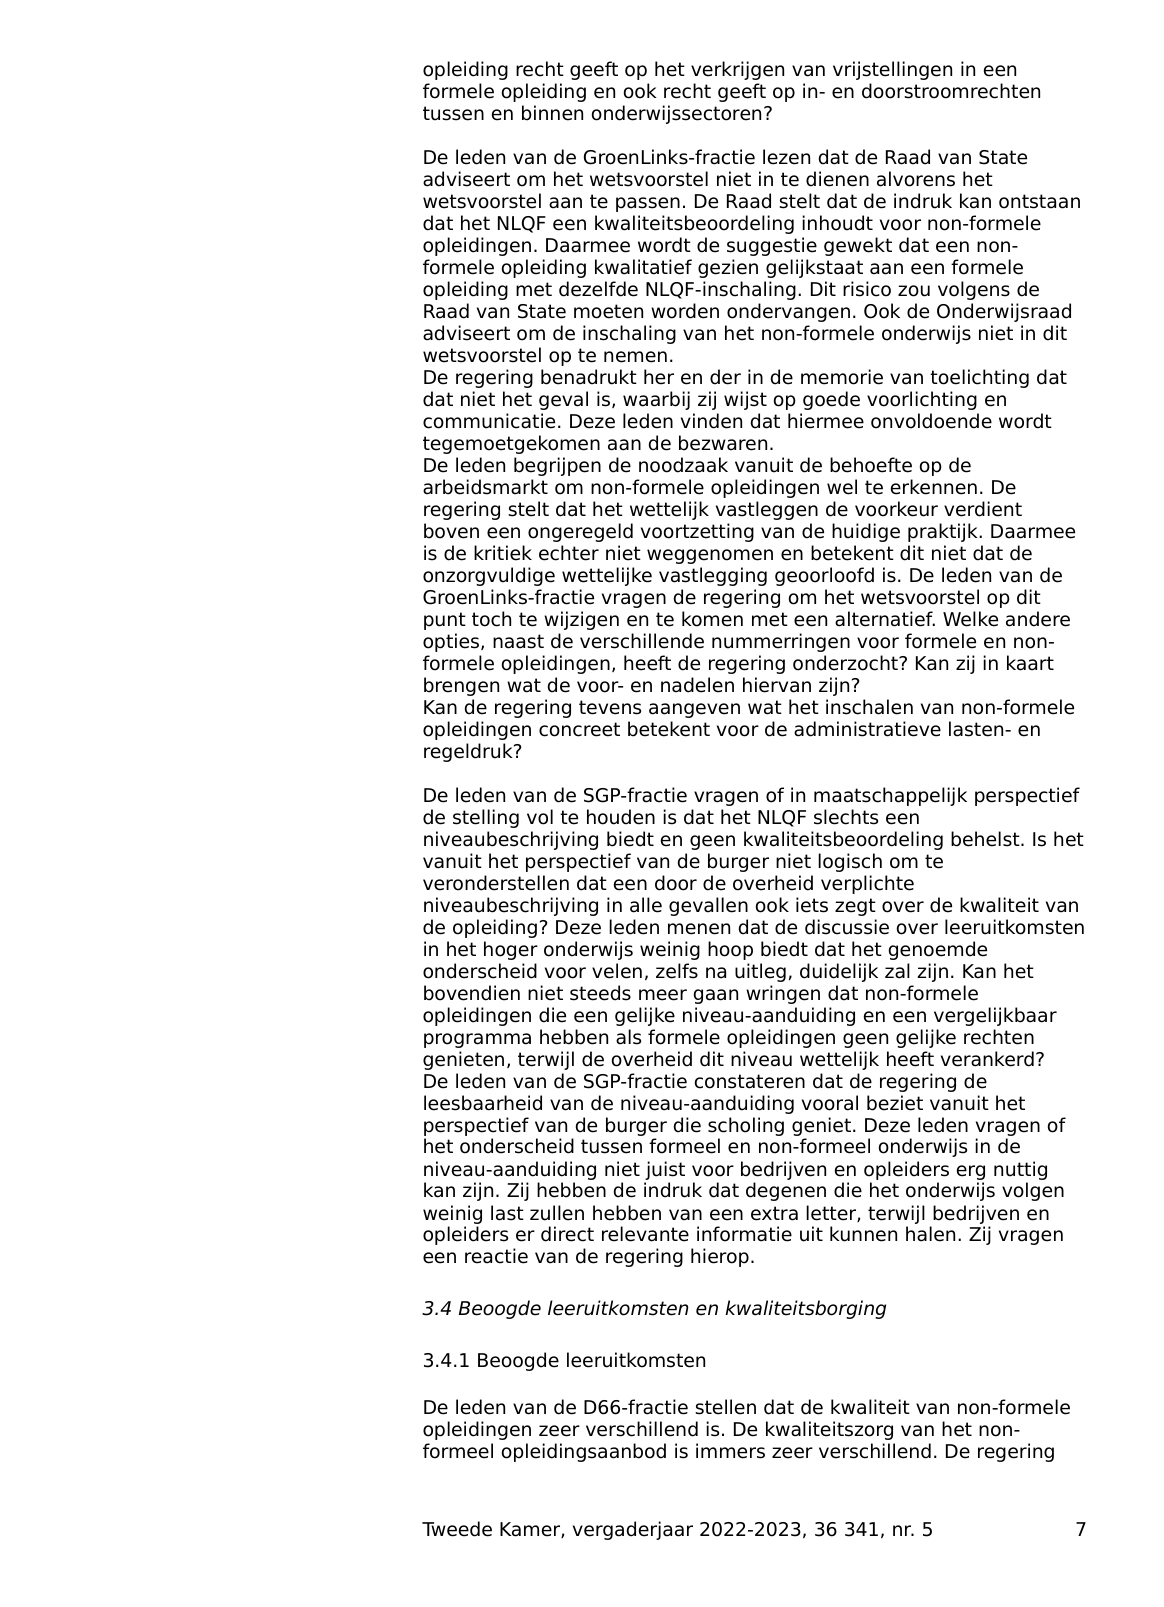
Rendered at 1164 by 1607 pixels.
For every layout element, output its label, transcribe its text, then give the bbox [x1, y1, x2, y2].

text De leden van de SGP-fractie vragen of in maatschappelijk perspectief de stelling vol te houden is dat het NLQF slechts een niveaubeschrijving biedt en geen kwaliteitsbeoordeling behelst. Is het vanuit het perspectief van de burger niet logisch om te veronderstellen dat een door de overheid verplichte niveaubeschrijving in alle gevallen ook iets zegt over de kwaliteit van de opleiding? Deze leden menen dat de discussie over leeruitkomsten in het hoger onderwijs weinig hoop biedt dat het genoemde onderscheid voor velen, zelfs na uitleg, duidelijk zal zijn. Kan het bovendien niet steeds meer gaan wringen dat non-formele opleidingen die een gelijke niveau-aanduiding en een vergelijkbaar programma hebben als formele opleidingen geen gelijke rechten genieten, terwijl de overheid dit niveau wettelijk heeft verankerd? [422, 785, 1087, 1071]
text Kan de regering tevens aangeven wat het inschalen van non-formele opleidingen concreet betekent voor de administratieve lasten- en regeldruk? [422, 697, 1087, 763]
text De regering benadrukt her en der in de memorie van toelichting dat dat niet het geval is, waarbij zij wijst op goede voorlichting en communicatie. Deze leden vinden dat hiermee onvoldoende wordt tegemoetgekomen aan de bezwaren. [422, 367, 1087, 455]
text De leden begrijpen de noodzaak vanuit de behoefte op de arbeidsmarkt om non-formele opleidingen wel te erkennen. De regering stelt dat het wettelijk vastleggen de voorkeur verdient boven een ongeregeld voortzetting van de huidige praktijk. Daarmee is de kritiek echter niet weggenomen en betekent dit niet dat de onzorgvuldige wettelijke vastlegging geoorloofd is. De leden van de GroenLinks-fractie vragen de regering om het wetsvoorstel op dit punt toch te wijzigen en te komen met een alternatief. Welke andere opties, naast de verschillende nummerringen voor formele en non-formele opleidingen, heeft de regering onderzocht? Kan zij in kaart brengen wat de voor- en nadelen hiervan zijn? [422, 455, 1087, 697]
text De leden van de SGP-fractie constateren dat de regering de leesbaarheid van de niveau-aanduiding vooral beziet vanuit het perspectief van de burger die scholing geniet. Deze leden vragen of het onderscheid tussen formeel en non-formeel onderwijs in de niveau-aanduiding niet juist voor bedrijven en opleiders erg nuttig kan zijn. Zij hebben de indruk dat degenen die het onderwijs volgen weinig last zullen hebben van een extra letter, terwijl bedrijven en opleiders er direct relevante informatie uit kunnen halen. Zij vragen een reactie van de regering hierop. [422, 1071, 1087, 1268]
text De leden van de D66-fractie stellen dat de kwaliteit van non-formele opleidingen zeer verschillend is. De kwaliteitszorg van het non-formeel opleidingsaanbod is immers zeer verschillend. De regering [422, 1397, 1087, 1463]
subtitle 3.4.1 Beoogde leeruitkomsten [422, 1350, 1087, 1372]
text opleiding recht geeft op het verkrijgen van vrijstellingen in een formele opleiding en ook recht geeft op in- en doorstroomrechten tussen en binnen onderwijssectoren? [422, 59, 1087, 125]
subtitle 3.4 Beoogde leeruitkomsten en kwaliteitsborging [422, 1298, 1087, 1320]
text De leden van de GroenLinks-fractie lezen dat de Raad van State adviseert om het wetsvoorstel niet in te dienen alvorens het wetsvoorstel aan te passen. De Raad stelt dat de indruk kan ontstaan dat het NLQF een kwaliteitsbeoordeling inhoudt voor non-formele opleidingen. Daarmee wordt de suggestie gewekt dat een non-formele opleiding kwalitatief gezien gelijkstaat aan een formele opleiding met dezelfde NLQF-inschaling. Dit risico zou volgens de Raad van State moeten worden ondervangen. Ook de Onderwijsraad adviseert om de inschaling van het non-formele onderwijs niet in dit wetsvoorstel op te nemen. [422, 147, 1087, 367]
